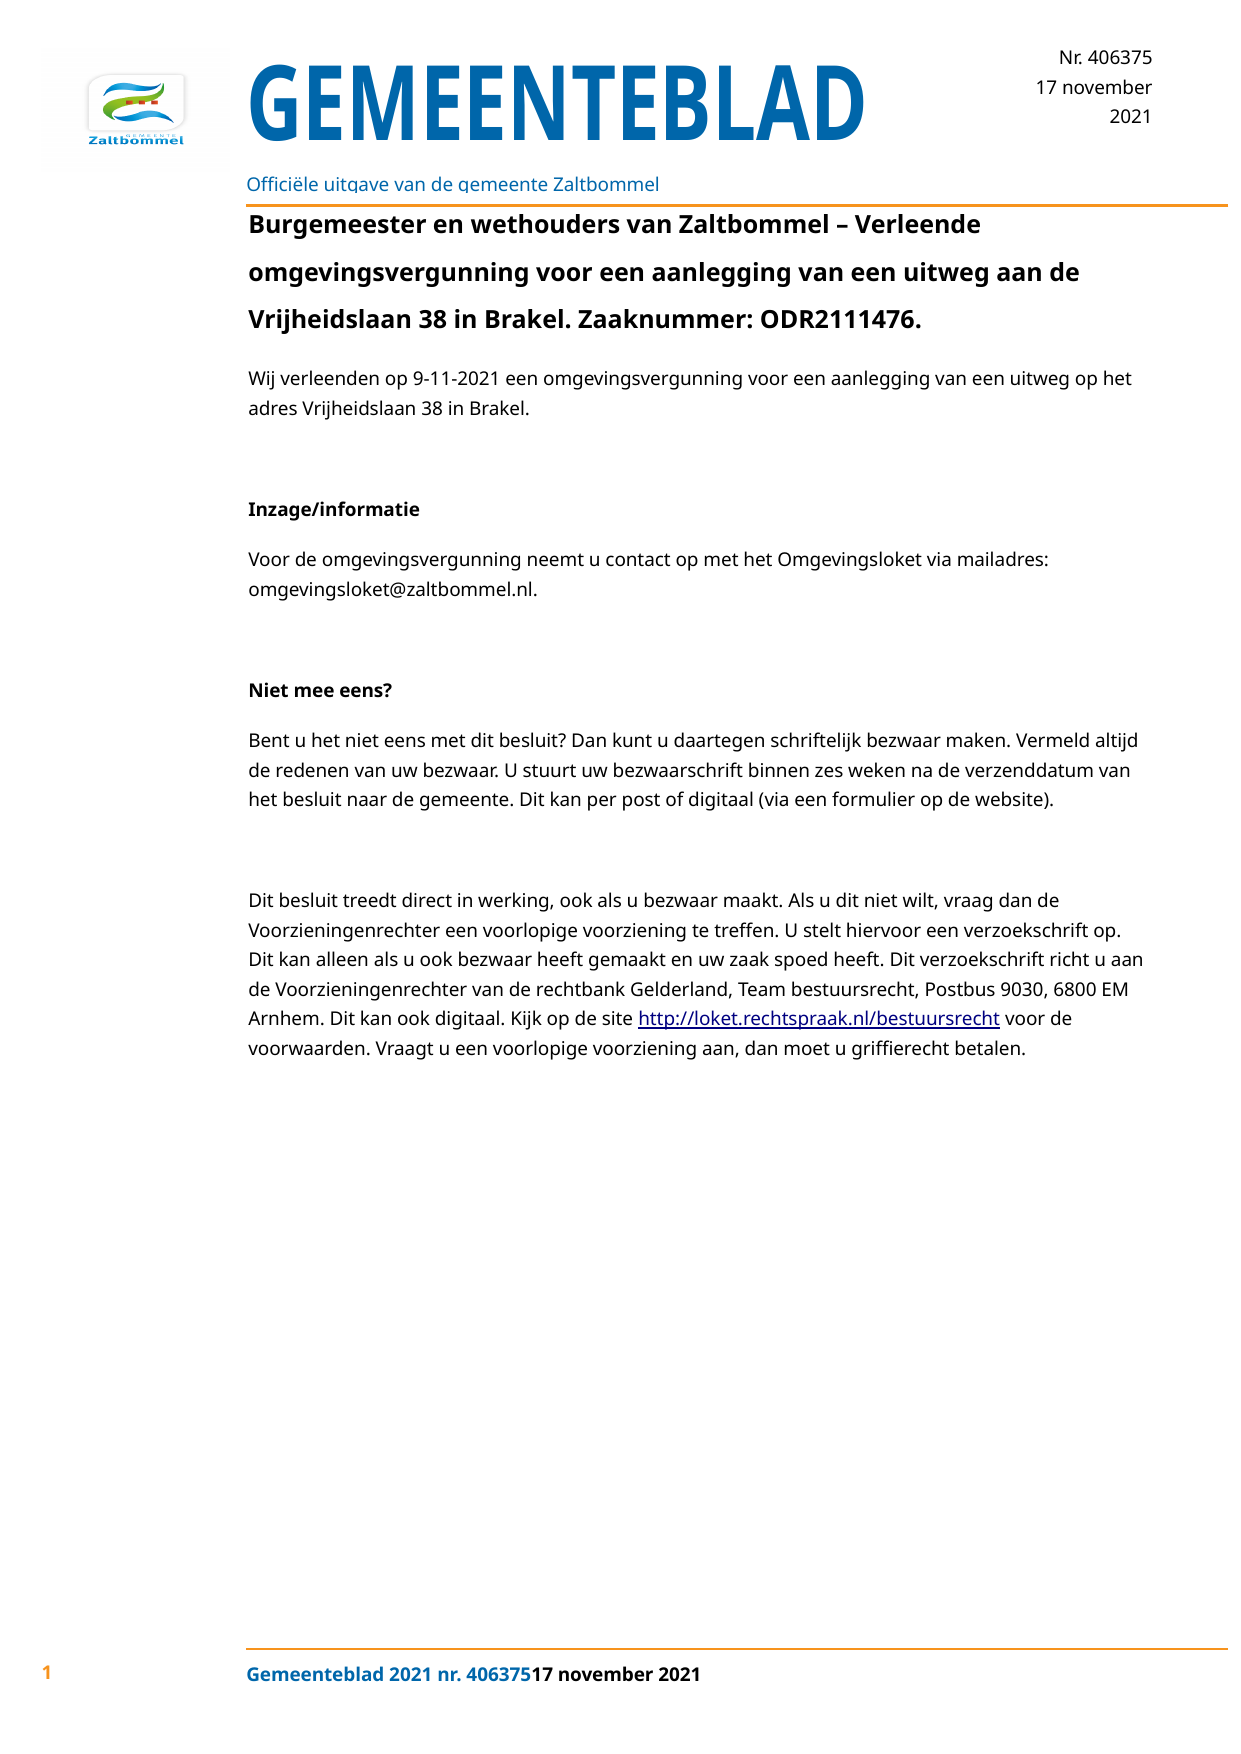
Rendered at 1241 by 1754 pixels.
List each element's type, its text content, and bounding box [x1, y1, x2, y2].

text Dit besluit treedt direct in werking, ook als u bezwaar maakt. Als u dit niet wilt, vraag dan de Voorzieningenrechter een voorlopige voorziening te treffen. U stelt hiervoor een verzoekschrift op. Dit kan alleen als u ook bezwaar heeft gemaakt en uw zaak spoed heeft. Dit verzoekschrift richt u aan de Voorzieningenrechter van de rechtbank Gelderland, Team bestuursrecht, Postbus 9030, 6800 EM Arnhem. Dit kan ook digitaal. Kijk op de site http://loket.rechtspraak.nl/bestuursrecht voor de voorwaarden. Vraagt u een voorlopige voorziening aan, dan moet u griffierecht betalen. [248, 887, 1152, 1061]
picture [41, 47, 231, 172]
text Voor de omgevingsvergunning neemt u contact op met het Omgevingsloket via mailadres: omgevingsloket@zaltbommel.nl. [248, 546, 1152, 602]
text Wij verleenden op 9-11-2021 een omgevingsvergunning voor een aanlegging van een uitweg op het adres Vrijheidslaan 38 in Brakel. [248, 366, 1152, 421]
text Inzage/informatie [248, 496, 1152, 522]
text Burgemeester en wethouders van Zaltbommel – Verleende omgevingsvergunning voor een aanlegging van een uitweg aan de Vrijheidslaan 38 in Brakel. Zaaknummer: ODR2111476. [248, 207, 1152, 336]
text Bent u het niet eens met dit besluit? Dan kunt u daartegen schriftelijk bezwaar maken. Vermeld altijd de redenen van uw bezwaar. U stuurt uw bezwaarschrift binnen zes weken na de verzenddatum van het besluit naar de gemeente. Dit kan per post of digitaal (via een formulier op de website). [248, 727, 1152, 812]
text Niet mee eens? [248, 677, 1152, 702]
